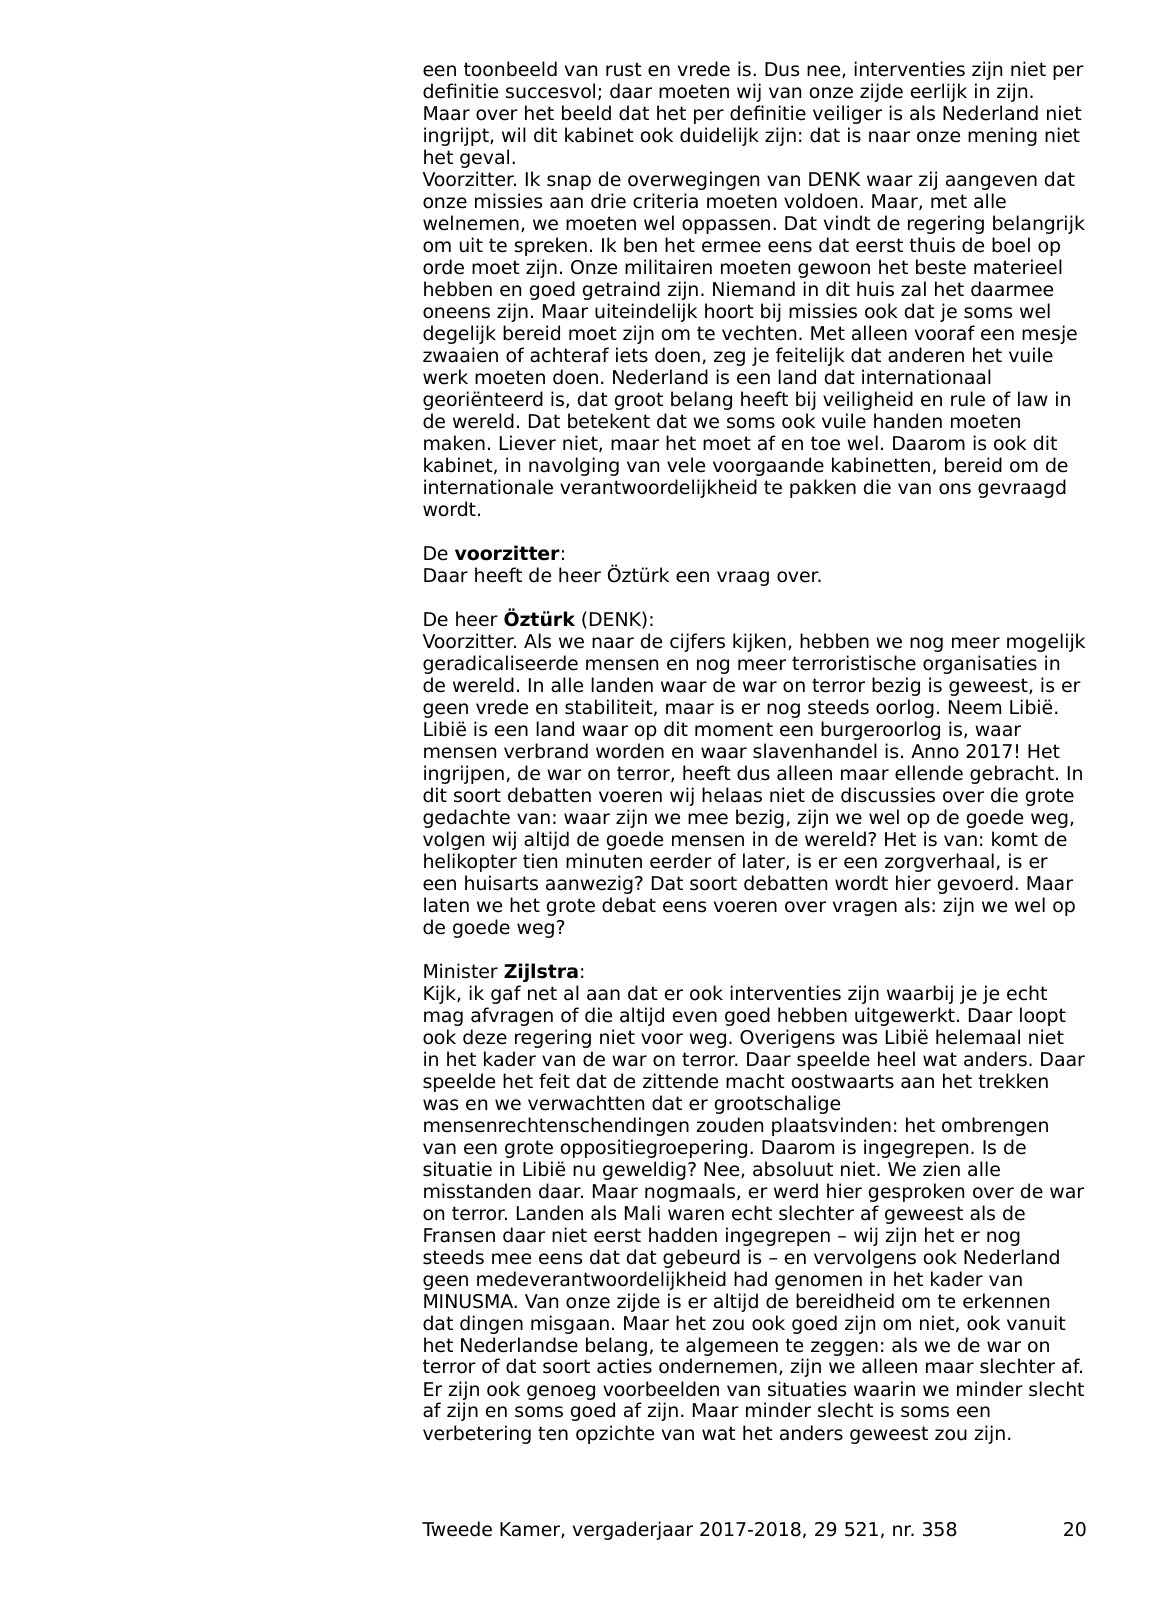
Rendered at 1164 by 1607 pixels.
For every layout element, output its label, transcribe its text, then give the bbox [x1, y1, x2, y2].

text Minister Zijlstra: [422, 961, 1087, 983]
text Voorzitter. Als we naar de cijfers kijken, hebben we nog meer mogelijk geradicaliseerde mensen en nog meer terroristische organisaties in de wereld. In alle landen waar de war on terror bezig is geweest, is er geen vrede en stabiliteit, maar is er nog steeds oorlog. Neem Libië. Libië is een land waar op dit moment een burgeroorlog is, waar mensen verbrand worden en waar slavenhandel is. Anno 2017! Het ingrijpen, de war on terror, heeft dus alleen maar ellende gebracht. In dit soort debatten voeren wij helaas niet de discussies over die grote gedachte van: waar zijn we mee bezig, zijn we wel op de goede weg, volgen wij altijd de goede mensen in de wereld? Het is van: komt de helikopter tien minuten eerder of later, is er een zorgverhaal, is er een huisarts aanwezig? Dat soort debatten wordt hier gevoerd. Maar laten we het grote debat eens voeren over vragen als: zijn we wel op de goede weg? [422, 631, 1087, 939]
text een toonbeeld van rust en vrede is. Dus nee, interventies zijn niet per definitie succesvol; daar moeten wij van onze zijde eerlijk in zijn. Maar over het beeld dat het per definitie veiliger is als Nederland niet ingrijpt, wil dit kabinet ook duidelijk zijn: dat is naar onze mening niet het geval. [422, 59, 1087, 169]
text Kijk, ik gaf net al aan dat er ook interventies zijn waarbij je je echt mag afvragen of die altijd even goed hebben uitgewerkt. Daar loopt ook deze regering niet voor weg. Overigens was Libië helemaal niet in het kader van de war on terror. Daar speelde heel wat anders. Daar speelde het feit dat de zittende macht oostwaarts aan het trekken was en we verwachtten dat er grootschalige mensenrechtenschendingen zouden plaatsvinden: het ombrengen van een grote oppositiegroepering. Daarom is ingegrepen. Is de situatie in Libië nu geweldig? Nee, absoluut niet. We zien alle misstanden daar. Maar nogmaals, er werd hier gesproken over de war on terror. Landen als Mali waren echt slechter af geweest als de Fransen daar niet eerst hadden ingegrepen – wij zijn het er nog steeds mee eens dat dat gebeurd is – en vervolgens ook Nederland geen medeverantwoordelijkheid had genomen in het kader van MINUSMA. Van onze zijde is er altijd de bereidheid om te erkennen dat dingen misgaan. Maar het zou ook goed zijn om niet, ook vanuit het Nederlandse belang, te algemeen te zeggen: als we de war on terror of dat soort acties ondernemen, zijn we alleen maar slechter af. Er zijn ook genoeg voorbeelden van situaties waarin we minder slecht af zijn en soms goed af zijn. Maar minder slecht is soms een verbetering ten opzichte van wat het anders geweest zou zijn. [422, 983, 1087, 1444]
text Daar heeft de heer Öztürk een vraag over. [422, 565, 1087, 587]
text Voorzitter. Ik snap de overwegingen van DENK waar zij aangeven dat onze missies aan drie criteria moeten voldoen. Maar, met alle welnemen, we moeten wel oppassen. Dat vindt de regering belangrijk om uit te spreken. Ik ben het ermee eens dat eerst thuis de boel op orde moet zijn. Onze militairen moeten gewoon het beste materieel hebben en goed getraind zijn. Niemand in dit huis zal het daarmee oneens zijn. Maar uiteindelijk hoort bij missies ook dat je soms wel degelijk bereid moet zijn om te vechten. Met alleen vooraf een mesje zwaaien of achteraf iets doen, zeg je feitelijk dat anderen het vuile werk moeten doen. Nederland is een land dat internationaal georiënteerd is, dat groot belang heeft bij veiligheid en rule of law in de wereld. Dat betekent dat we soms ook vuile handen moeten maken. Liever niet, maar het moet af en toe wel. Daarom is ook dit kabinet, in navolging van vele voorgaande kabinetten, bereid om de internationale verantwoordelijkheid te pakken die van ons gevraagd wordt. [422, 169, 1087, 521]
text De heer Öztürk (DENK): [422, 609, 1087, 631]
text De voorzitter: [422, 543, 1087, 565]
